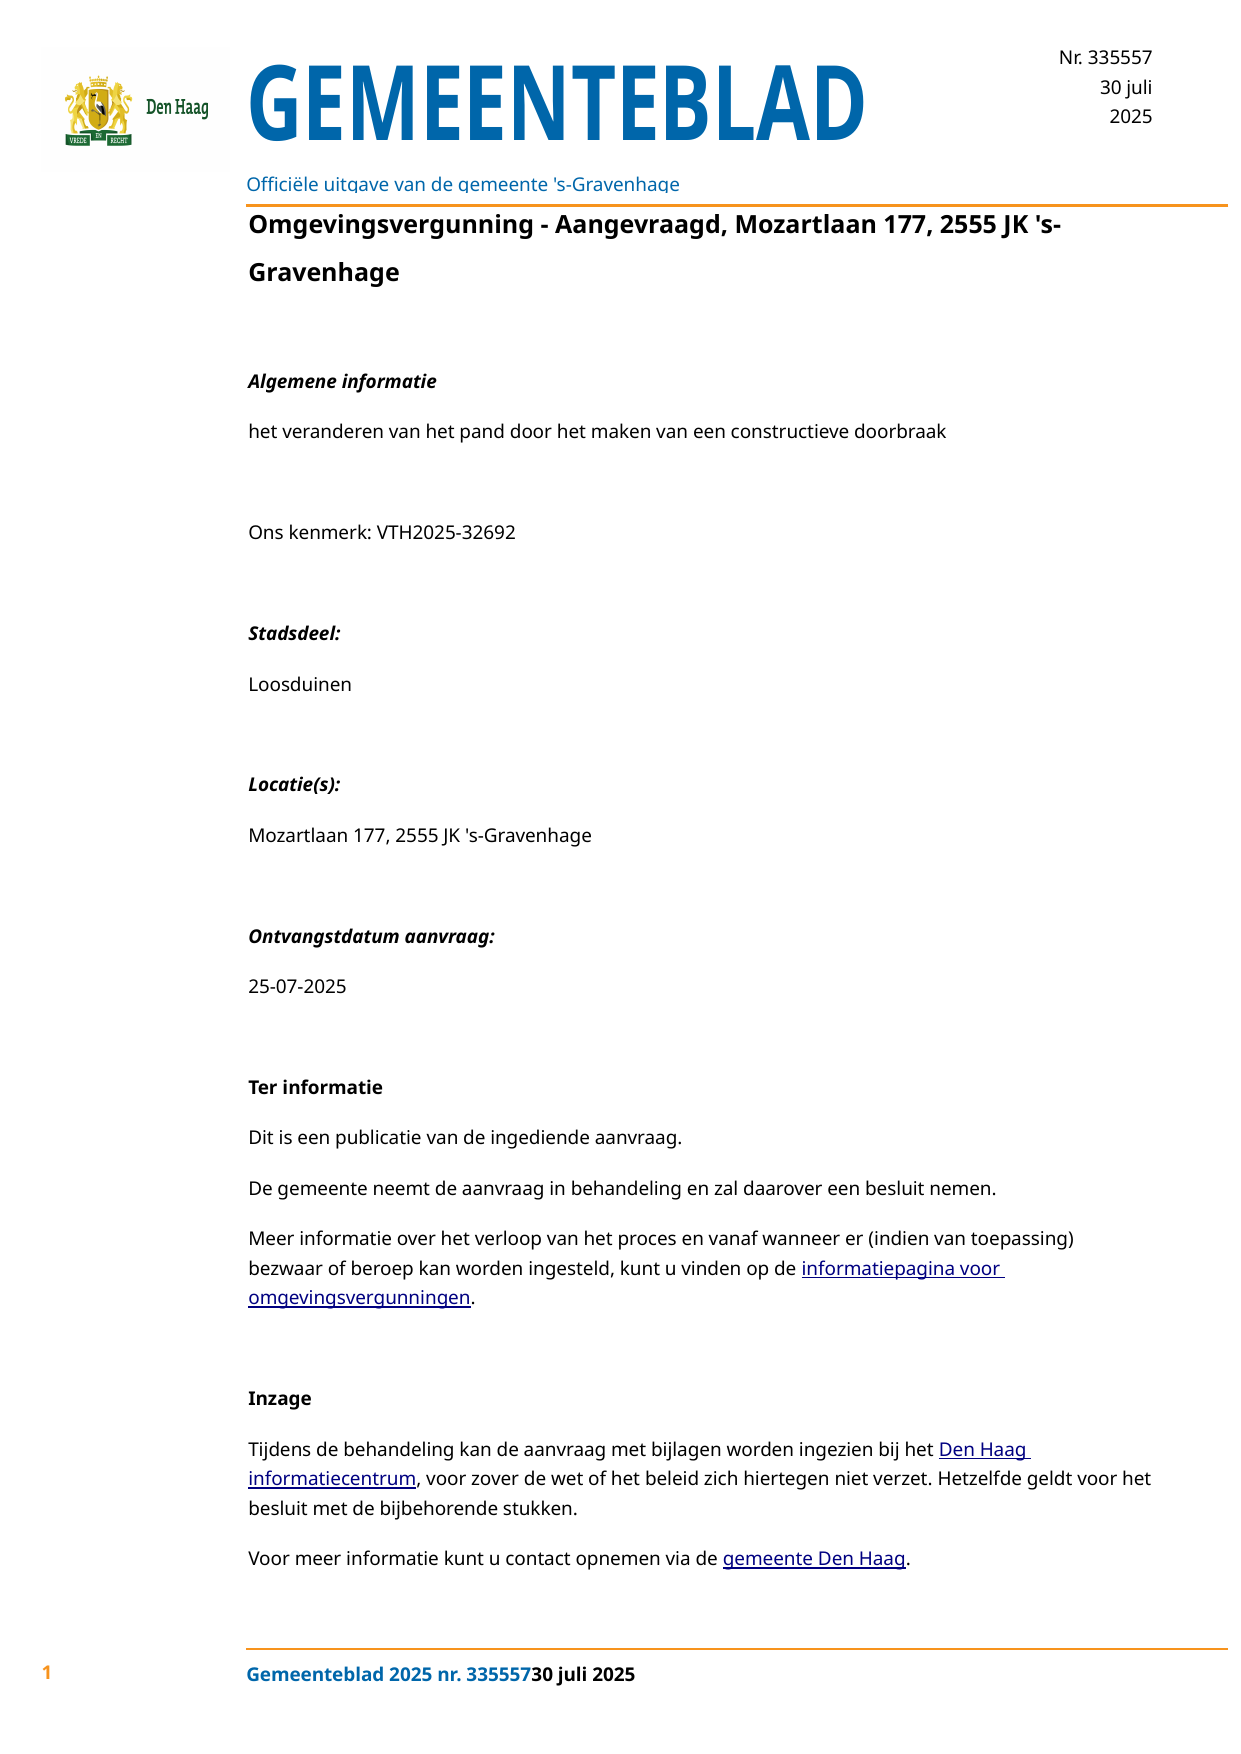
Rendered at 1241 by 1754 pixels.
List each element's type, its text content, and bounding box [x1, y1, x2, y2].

text Voor meer informatie kunt u contact opnemen via de gemeente Den Haag. [248, 1545, 1152, 1571]
text Meer informatie over het verloop van het proces en vanaf wanneer er (indien van toepassing) bezwaar of beroep kan worden ingesteld, kunt u vinden op de informatiepagina voor omgevingsvergunningen. [248, 1225, 1152, 1310]
text Ontvangstdatum aanvraag: [248, 923, 1152, 949]
text Mozartlaan 177, 2555 JK 's-Gravenhage [248, 822, 1152, 848]
text Dit is een publicatie van de ingediende aanvraag. [248, 1124, 1152, 1150]
text Loosduinen [248, 671, 1152, 697]
text het veranderen van het pand door het maken van een constructieve doorbraak [248, 419, 1152, 444]
text Stadsdeel: [248, 620, 1152, 646]
text Omgevingsvergunning - Aangevraagd, Mozartlaan 177, 2555 JK 's-Gravenhage [248, 207, 1152, 288]
text Algemene informatie [248, 368, 1152, 394]
text Ter informatie [248, 1074, 1152, 1100]
text Locatie(s): [248, 772, 1152, 797]
text Inzage [248, 1385, 1152, 1411]
text De gemeente neemt de aanvraag in behandeling en zal daarover een besluit nemen. [248, 1175, 1152, 1201]
picture [41, 47, 231, 172]
text Ons kenmerk: VTH2025-32692 [248, 519, 1152, 545]
text Tijdens de behandeling kan de aanvraag met bijlagen worden ingezien bij het Den Haag informatiecentrum, voor zover de wet of het beleid zich hiertegen niet verzet. Hetzelfde geldt voor het besluit met de bijbehorende stukken. [248, 1436, 1152, 1521]
text 25-07-2025 [248, 973, 1152, 999]
